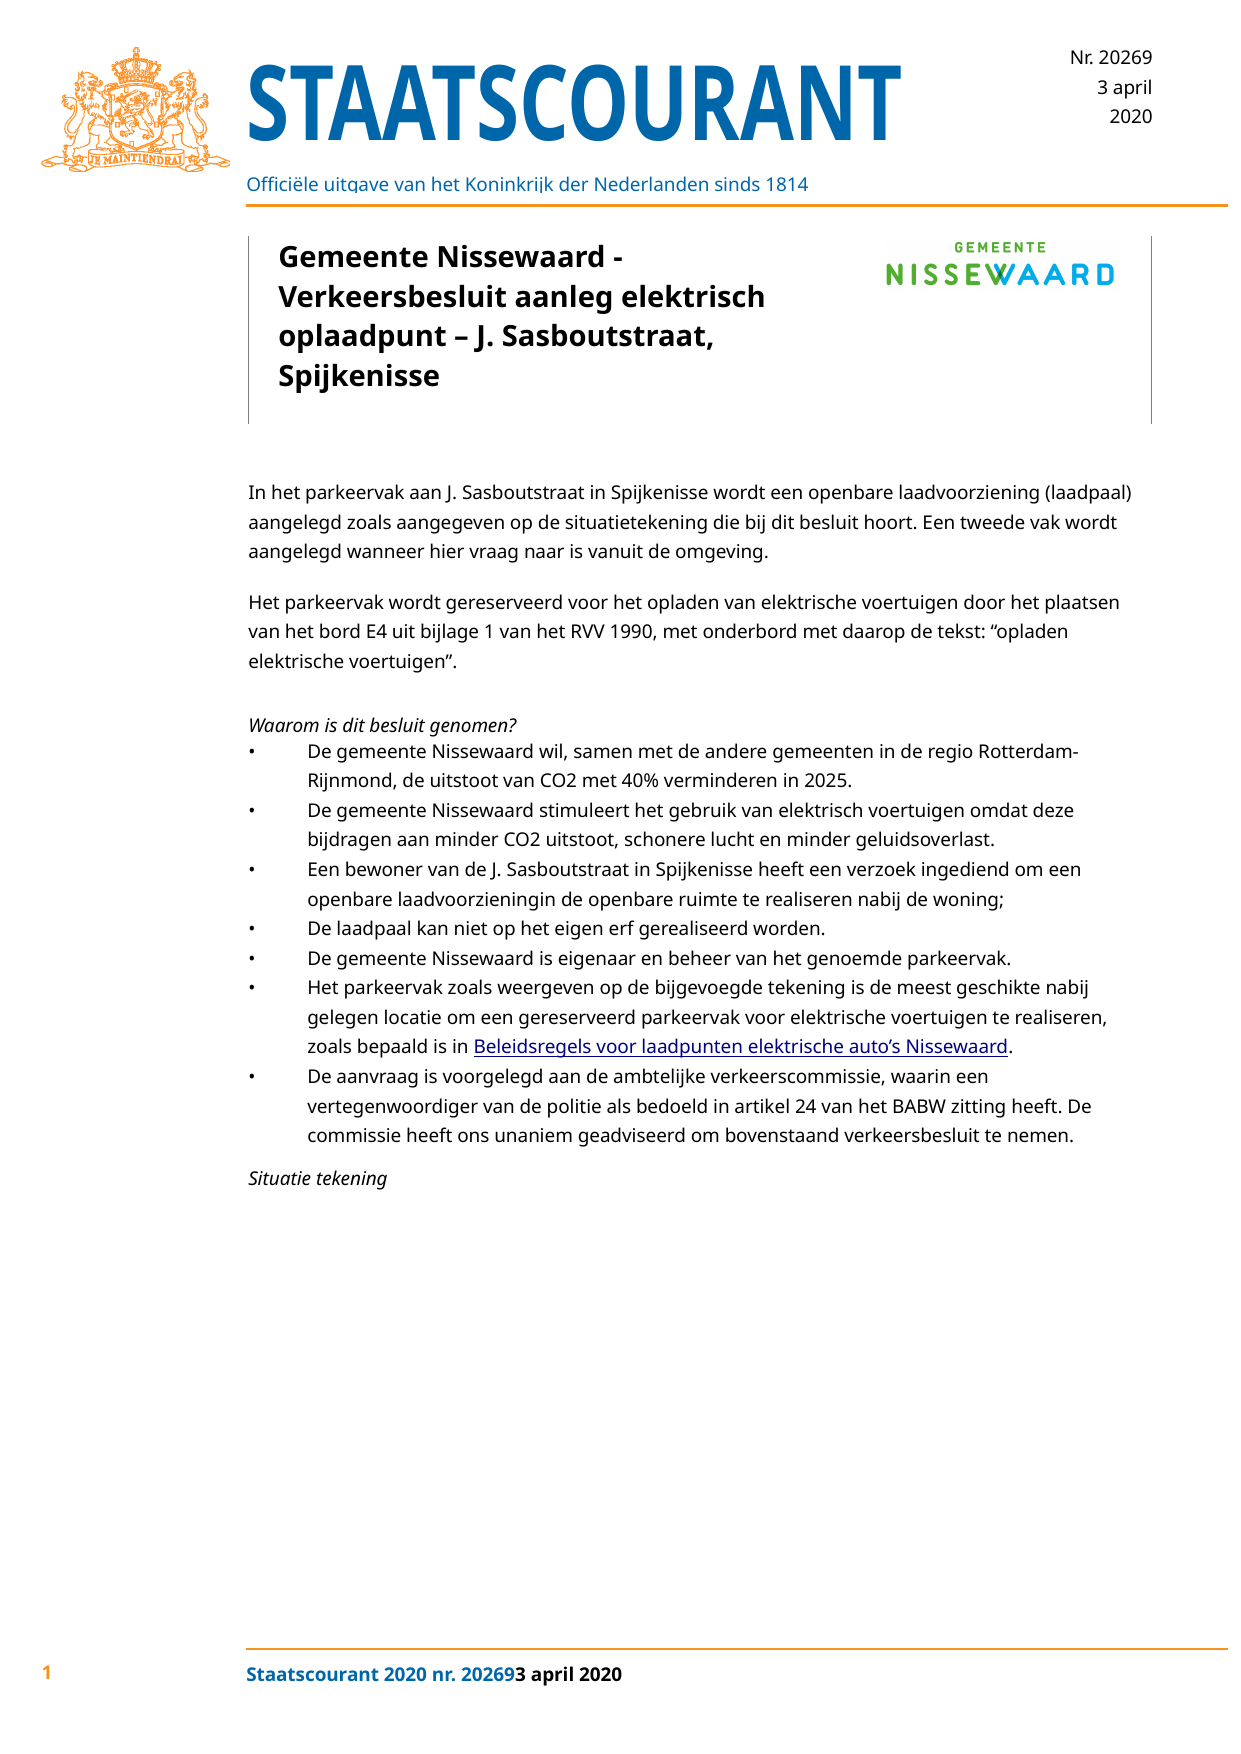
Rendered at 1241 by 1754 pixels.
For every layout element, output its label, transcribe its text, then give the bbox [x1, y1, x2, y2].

picture [882, 236, 1119, 291]
list De laadpaal kan niet op het eigen erf gerealiseerd worden. [248, 915, 1152, 941]
picture [41, 47, 231, 172]
table_header Gemeente Nissewaard - Verkeersbesluit aanleg elektrisch oplaadpunt – J. Sasboutstraat, Spijkenisse [249, 236, 850, 424]
text Situatie tekening [248, 1166, 1152, 1191]
list De gemeente Nissewaard stimuleert het gebruik van elektrisch voertuigen omdat deze bijdragen aan minder CO2 uitstoot, schonere lucht en minder geluidsoverlast. [248, 797, 1152, 852]
list De gemeente Nissewaard wil, samen met de andere gemeenten in de regio Rotterdam-Rijnmond, de uitstoot van CO2 met 40% verminderen in 2025. [248, 738, 1152, 793]
list De aanvraag is voorgelegd aan de ambtelijke verkeerscommissie, waarin een vertegenwoordiger van de politie als bedoeld in artikel 24 van het BABW zitting heeft. De commissie heeft ons unaniem geadviseerd om bovenstaand verkeersbesluit te nemen. [248, 1063, 1152, 1148]
text Het parkeervak wordt gereserveerd voor het opladen van elektrische voertuigen door het plaatsen van het bord E4 uit bijlage 1 van het RVV 1990, met onderbord met daarop de tekst: “opladen elektrische voertuigen”. [248, 589, 1152, 674]
table_header [850, 236, 1151, 424]
list Een bewoner van de J. Sasboutstraat in Spijkenisse heeft een verzoek ingediend om een openbare laadvoorzieningin de openbare ruimte te realiseren nabij de woning; [248, 856, 1152, 911]
text Waarom is dit besluit genomen? [248, 712, 1152, 738]
list De gemeente Nissewaard is eigenaar en beheer van het genoemde parkeervak. [248, 945, 1152, 971]
text In het parkeervak aan J. Sasboutstraat in Spijkenisse wordt een openbare laadvoorziening (laadpaal) aangelegd zoals aangegeven op de situatietekening die bij dit besluit hoort. Een tweede vak wordt aangelegd wanneer hier vraag naar is vanuit de omgeving. [248, 479, 1152, 564]
list Het parkeervak zoals weergeven op de bijgevoegde tekening is de meest geschikte nabij gelegen locatie om een gereserveerd parkeervak voor elektrische voertuigen te realiseren, zoals bepaald is in Beleidsregels voor laadpunten elektrische auto’s Nissewaard. [248, 974, 1152, 1059]
